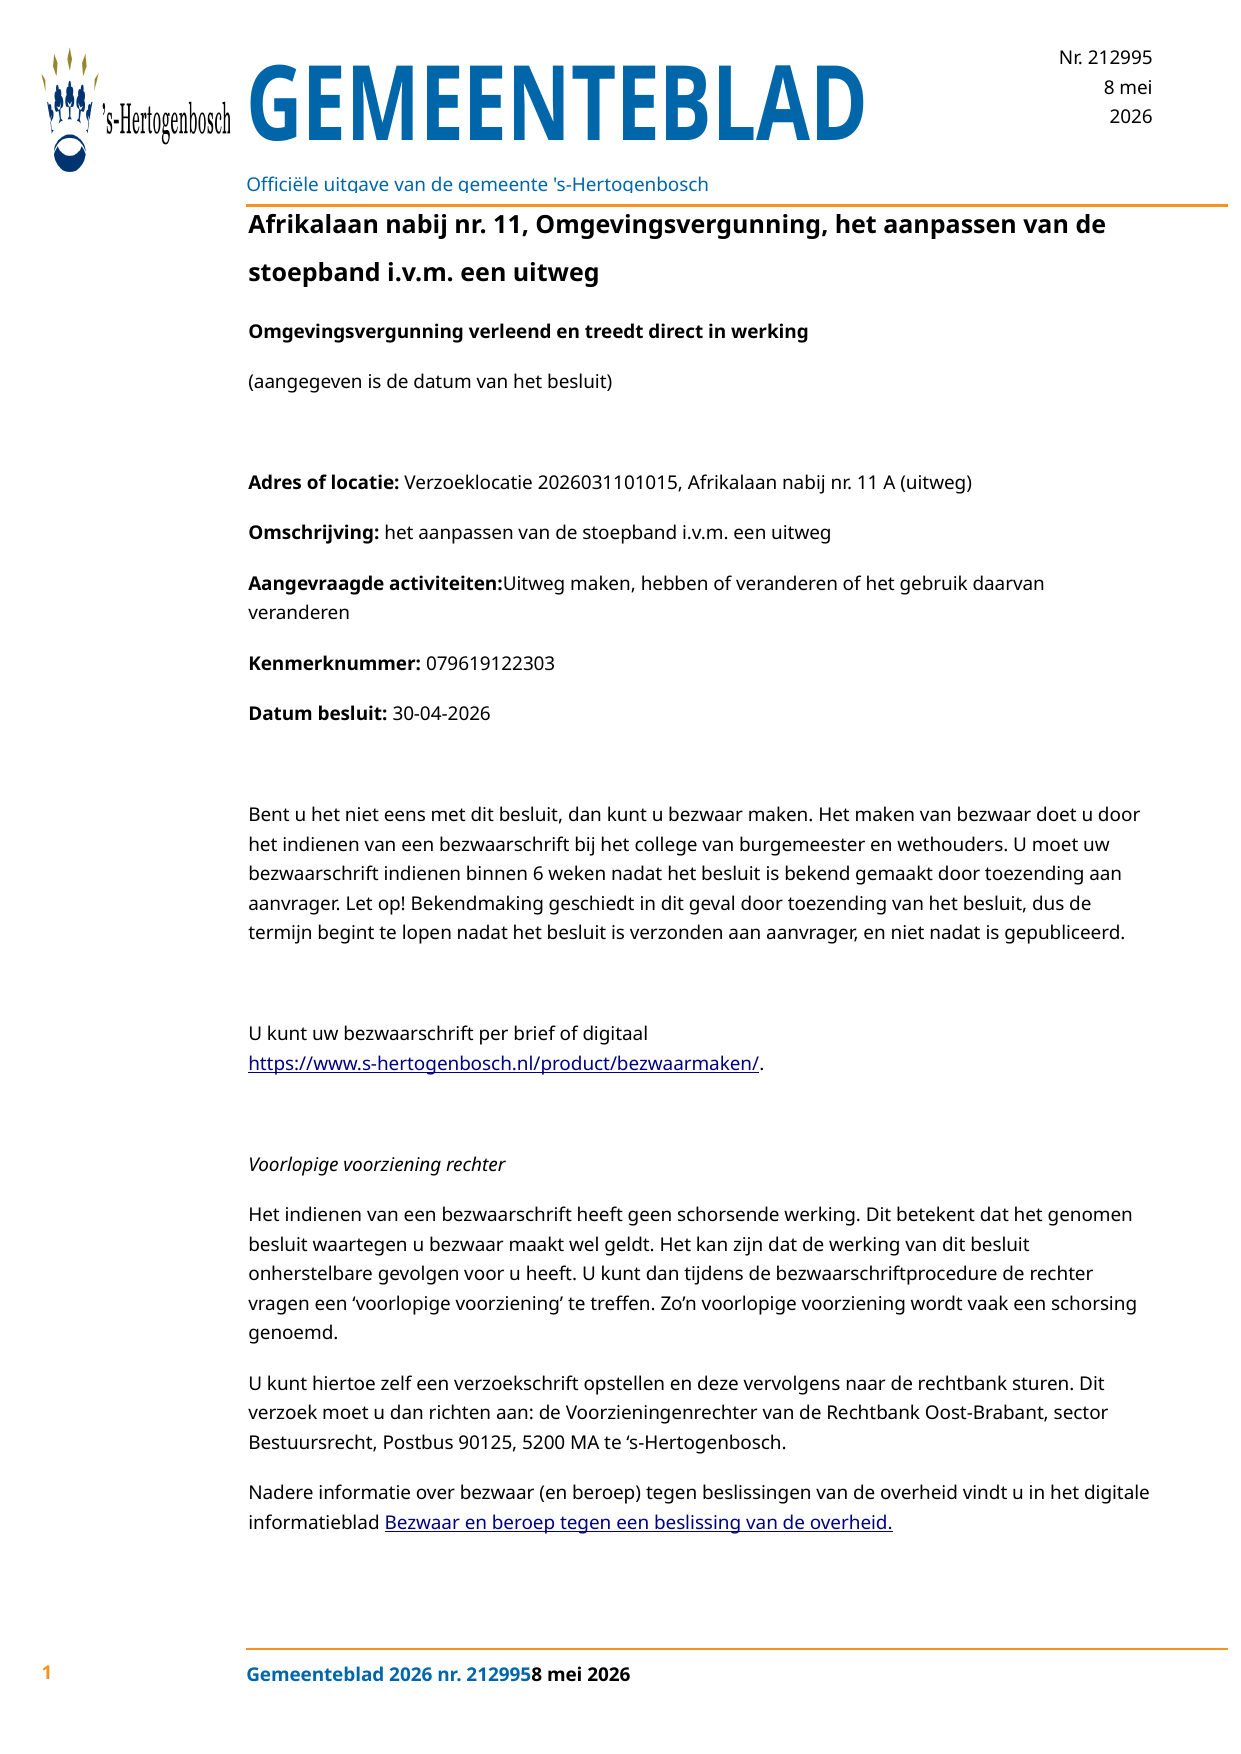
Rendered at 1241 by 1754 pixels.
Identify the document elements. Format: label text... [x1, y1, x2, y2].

text Aangevraagde activiteiten:Uitweg maken, hebben of veranderen of het gebruik daarvan veranderen [248, 570, 1152, 625]
text Datum besluit: 30-04-2026 [248, 700, 1152, 726]
text Kenmerknummer: 079619122303 [248, 650, 1152, 676]
text U kunt hiertoe zelf een verzoekschrift opstellen en deze vervolgens naar de rechtbank sturen. Dit verzoek moet u dan richten aan: de Voorzieningenrechter van de Rechtbank Oost-Brabant, sector Bestuursrecht, Postbus 90125, 5200 MA te ‘s-Hertogenbosch. [248, 1370, 1152, 1455]
text U kunt uw bezwaarschrift per brief of digitaal https://www.s-hertogenbosch.nl/product/bezwaarmaken/. [248, 1020, 1152, 1076]
text Omgevingsvergunning verleend en treedt direct in werking [248, 318, 1152, 344]
picture [41, 47, 231, 172]
text (aangegeven is de datum van het besluit) [248, 368, 1152, 394]
text Afrikalaan nabij nr. 11, Omgevingsvergunning, het aanpassen van de stoepband i.v.m. een uitweg [248, 207, 1152, 288]
text Het indienen van een bezwaarschrift heeft geen schorsende werking. Dit betekent dat het genomen besluit waartegen u bezwaar maakt wel geldt. Het kan zijn dat de werking van dit besluit onherstelbare gevolgen voor u heeft. U kunt dan tijdens de bezwaarschriftprocedure de rechter vragen een ‘voorlopige voorziening’ te treffen. Zo’n voorlopige voorziening wordt vaak een schorsing genoemd. [248, 1201, 1152, 1345]
text Adres of locatie: Verzoeklocatie 2026031101015, Afrikalaan nabij nr. 11 A (uitweg) [248, 469, 1152, 495]
text Omschrijving: het aanpassen van de stoepband i.v.m. een uitweg [248, 519, 1152, 545]
text Nadere informatie over bezwaar (en beroep) tegen beslissingen van de overheid vindt u in het digitale informatieblad Bezwaar en beroep tegen een beslissing van de overheid. [248, 1479, 1152, 1535]
text Bent u het niet eens met dit besluit, dan kunt u bezwaar maken. Het maken van bezwaar doet u door het indienen van een bezwaarschrift bij het college van burgemeester en wethouders. U moet uw bezwaarschrift indienen binnen 6 weken nadat het besluit is bekend gemaakt door toezending aan aanvrager. Let op! Bekendmaking geschiedt in dit geval door toezending van het besluit, dus de termijn begint te lopen nadat het besluit is verzonden aan aanvrager, en niet nadat is gepubliceerd. [248, 801, 1152, 945]
text Voorlopige voorziening rechter [248, 1151, 1152, 1177]
